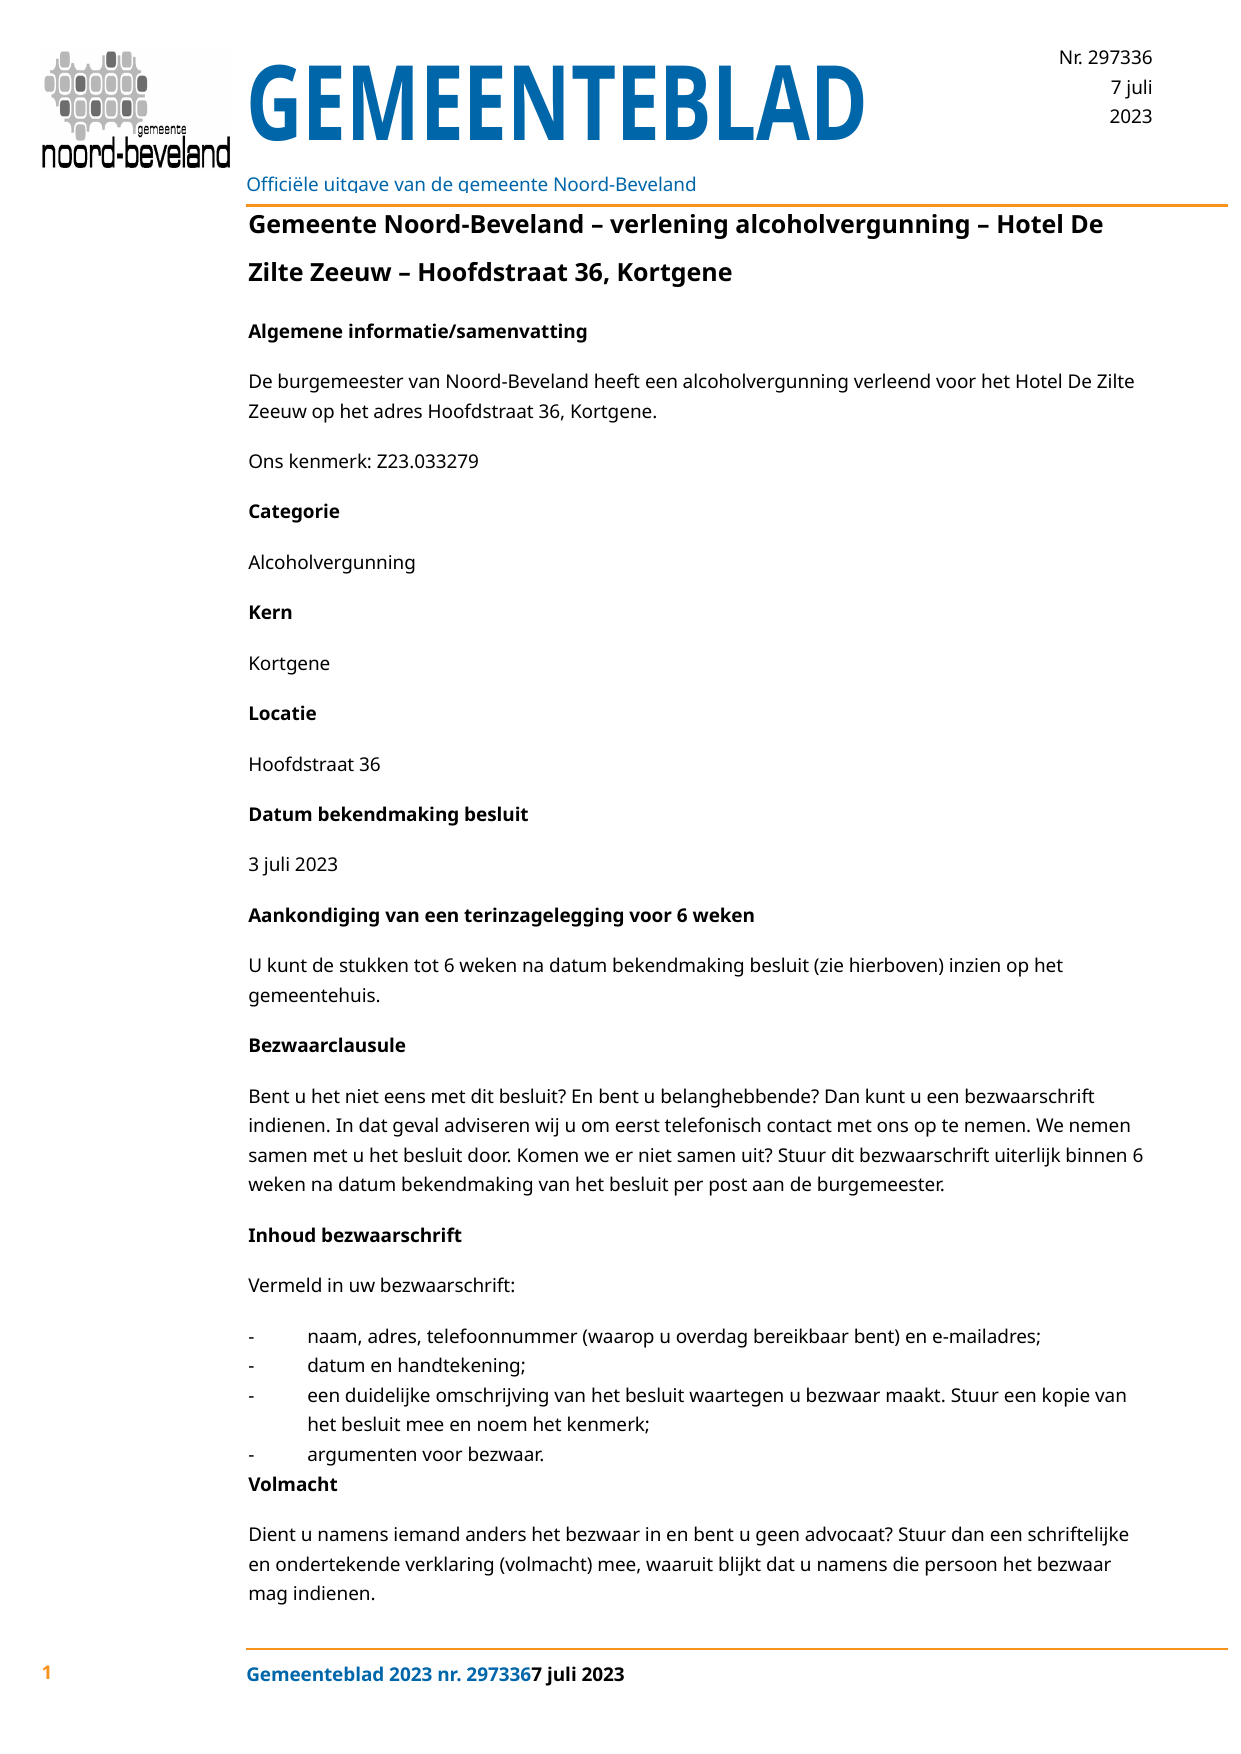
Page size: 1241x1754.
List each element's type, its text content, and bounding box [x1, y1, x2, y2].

text Hoofdstraat 36 [248, 751, 1152, 777]
text Kern [248, 599, 1152, 625]
text Dient u namens iemand anders het bezwaar in en bent u geen advocaat? Stuur dan een schriftelijke en ondertekende verklaring (volmacht) mee, waaruit blijkt dat u namens die persoon het bezwaar mag indienen. [248, 1521, 1152, 1606]
text Vermeld in uw bezwaarschrift: [248, 1272, 1152, 1298]
text Bezwaarclausule [248, 1032, 1152, 1058]
list naam, adres, telefoonnummer (waarop u overdag bereikbaar bent) en e-mailadres; [248, 1323, 1152, 1349]
list datum en handtekening; [248, 1352, 1152, 1378]
text Datum bekendmaking besluit [248, 801, 1152, 827]
list argumenten voor bezwaar. [248, 1441, 1152, 1467]
text U kunt de stukken tot 6 weken na datum bekendmaking besluit (zie hierboven) inzien op het gemeentehuis. [248, 952, 1152, 1008]
text Kortgene [248, 650, 1152, 676]
text Bent u het niet eens met dit besluit? En bent u belanghebbende? Dan kunt u een bezwaarschrift indienen. In dat geval adviseren wij u om eerst telefonisch contact met ons op te nemen. We nemen samen met u het besluit door. Komen we er niet samen uit? Stuur dit bezwaarschrift uiterlijk binnen 6 weken na datum bekendmaking van het besluit per post aan de burgemeester. [248, 1083, 1152, 1197]
text Algemene informatie/samenvatting [248, 318, 1152, 344]
list een duidelijke omschrijving van het besluit waartegen u bezwaar maakt. Stuur een kopie van het besluit mee en noem het kenmerk; [248, 1382, 1152, 1437]
text 3 juli 2023 [248, 852, 1152, 877]
text Aankondiging van een terinzagelegging voor 6 weken [248, 902, 1152, 928]
text Categorie [248, 499, 1152, 524]
text Inhoud bezwaarschrift [248, 1222, 1152, 1248]
text Volmacht [248, 1471, 1152, 1497]
text Ons kenmerk: Z23.033279 [248, 448, 1152, 474]
text Locatie [248, 700, 1152, 726]
text De burgemeester van Noord-Beveland heeft een alcoholvergunning verleend voor het Hotel De Zilte Zeeuw op het adres Hoofdstraat 36, Kortgene. [248, 368, 1152, 424]
text Alcoholvergunning [248, 549, 1152, 575]
picture [41, 47, 231, 172]
text Gemeente Noord-Beveland – verlening alcoholvergunning – Hotel De Zilte Zeeuw – Hoofdstraat 36, Kortgene [248, 207, 1152, 288]
